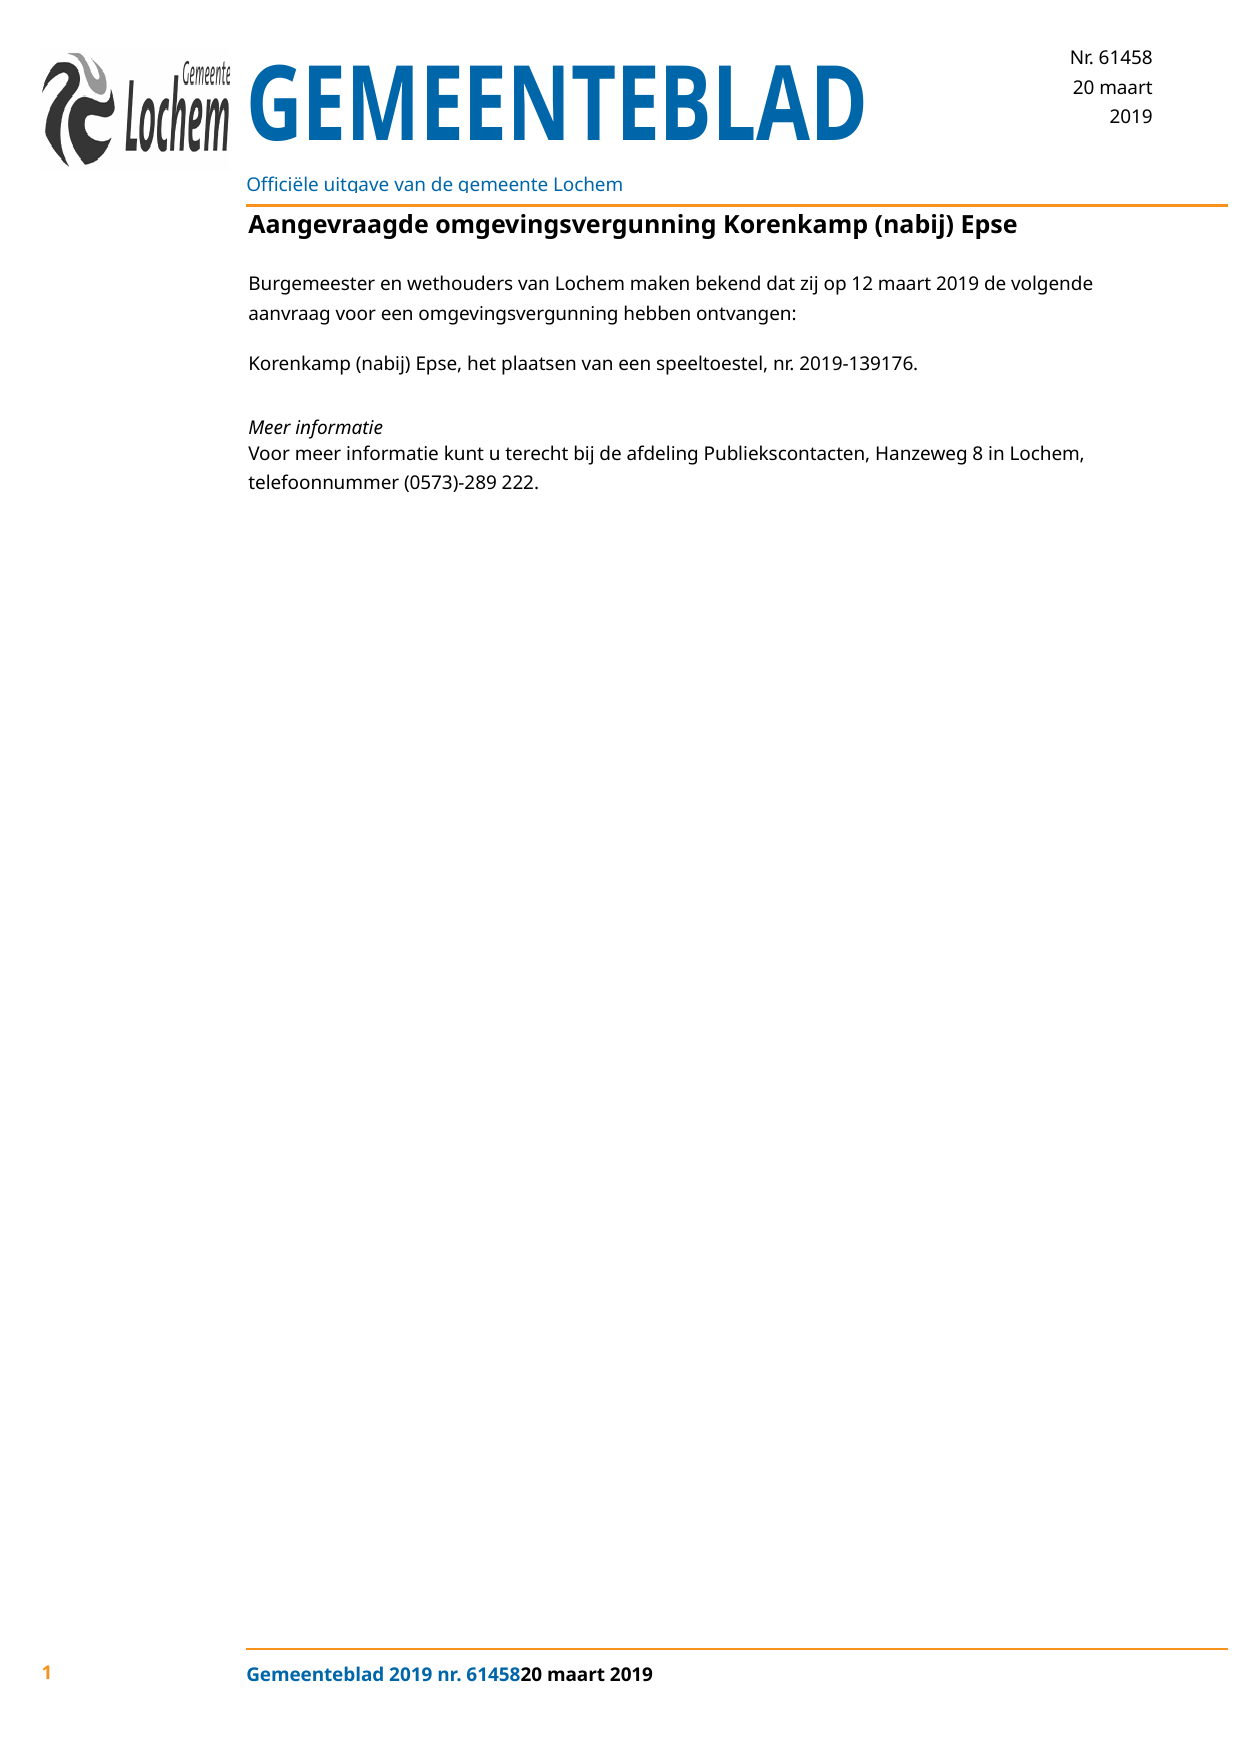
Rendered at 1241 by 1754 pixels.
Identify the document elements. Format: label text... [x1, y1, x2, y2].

text Meer informatie [248, 414, 1152, 440]
picture [41, 47, 231, 172]
text Aangevraagde omgevingsvergunning Korenkamp (nabij) Epse [248, 207, 1152, 241]
text Voor meer informatie kunt u terecht bij de afdeling Publiekscontacten, Hanzeweg 8 in Lochem, telefoonnummer (0573)-289 222. [248, 440, 1152, 495]
text Burgemeester en wethouders van Lochem maken bekend dat zij op 12 maart 2019 de volgende aanvraag voor een omgevingsvergunning hebben ontvangen: [248, 270, 1152, 326]
text Korenkamp (nabij) Epse, het plaatsen van een speeltoestel, nr. 2019-139176. [248, 350, 1152, 376]
